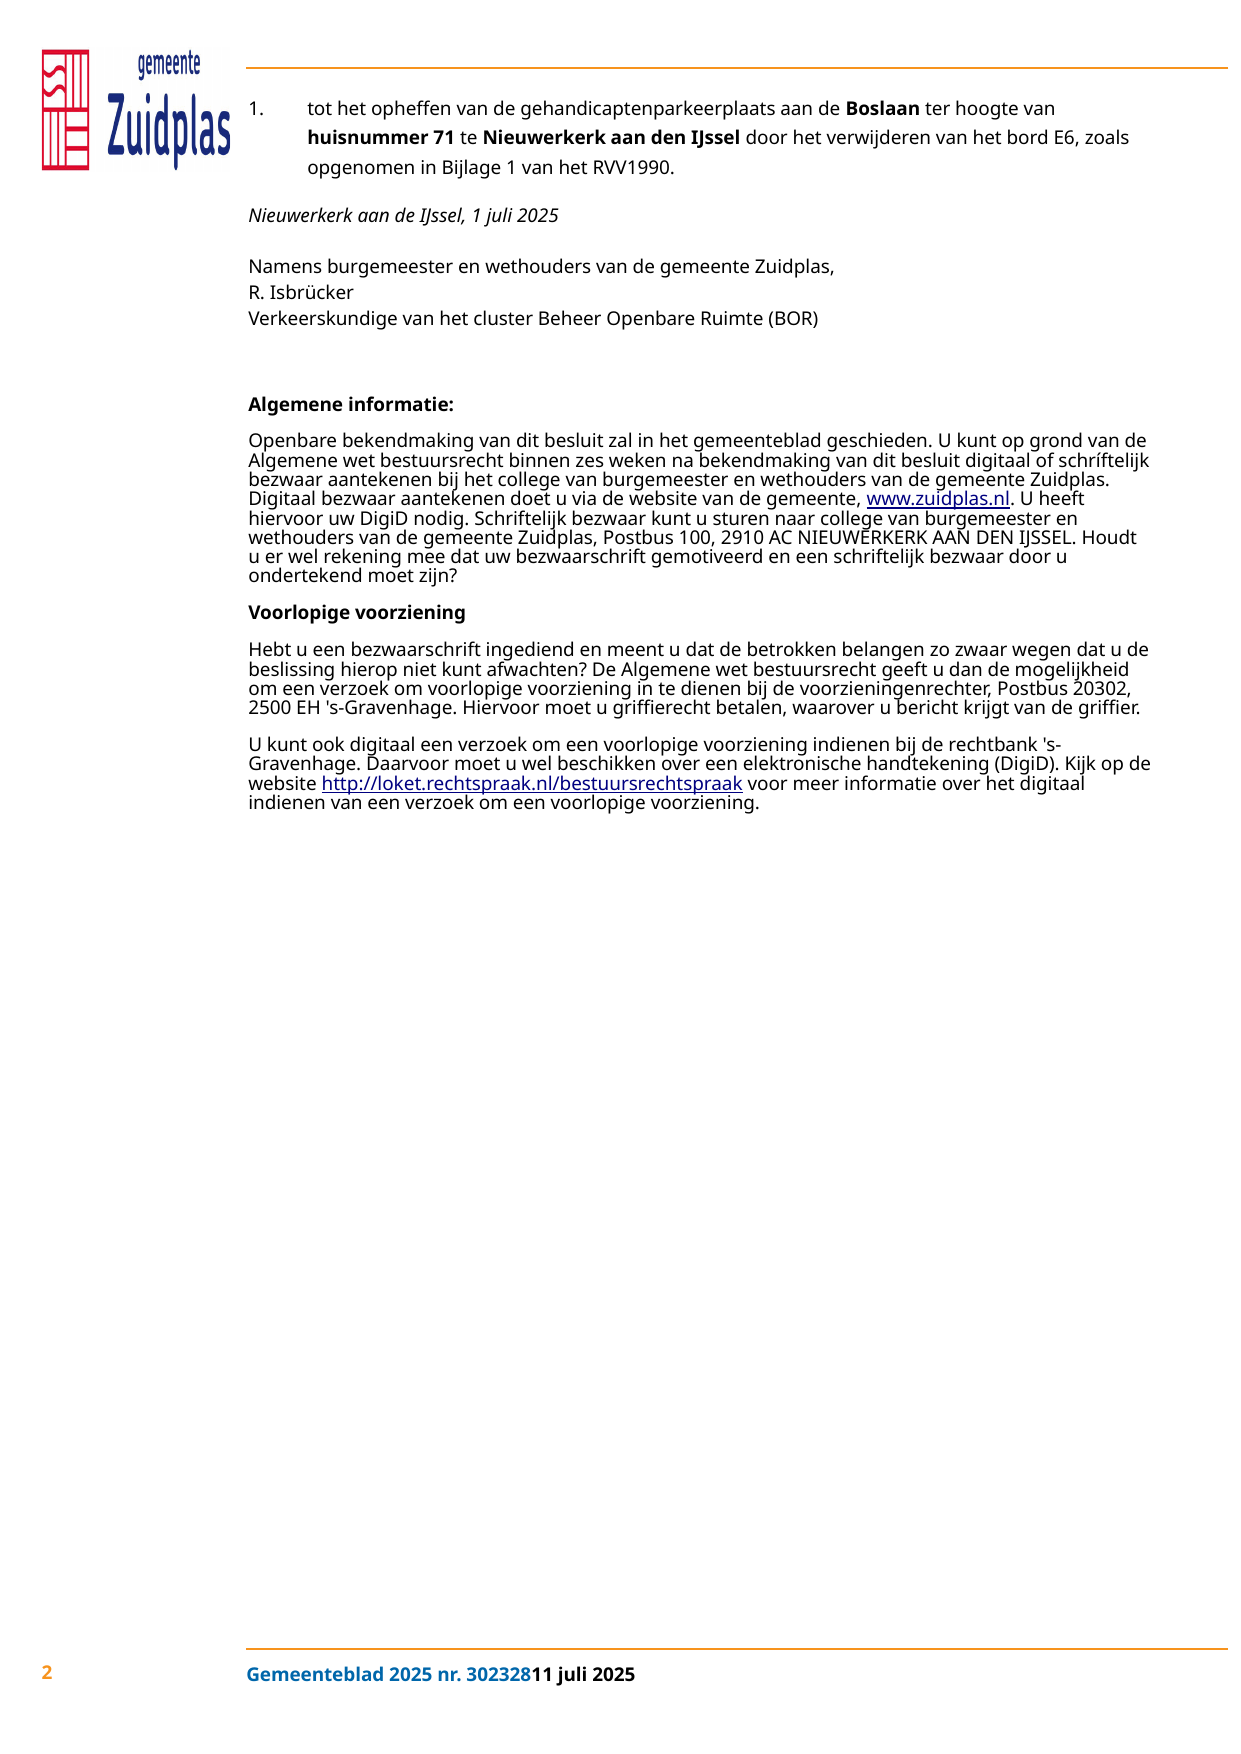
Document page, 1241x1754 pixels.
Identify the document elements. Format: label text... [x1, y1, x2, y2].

text Openbare bekendmaking van dit besluit zal in het gemeenteblad geschieden. U kunt op grond van de Algemene wet bestuursrecht binnen zes weken na bekendmaking van dit besluit digitaal of schríftelijk bezwaar aantekenen bij het college van burgemeester en wethouders van de gemeente Zuidplas. Digitaal bezwaar aantekenen doet u via de website van de gemeente, www.zuidplas.nl. U heeft hiervoor uw DigiD nodig. Schriftelijk bezwaar kunt u sturen naar college van burgemeester en wethouders van de gemeente Zuidplas, Postbus 100, 2910 AC NIEUWERKERK AAN DEN IJSSEL. Houdt u er wel rekening mee dat uw bezwaarschrift gemotiveerd en een schriftelijk bezwaar door u ondertekend moet zijn? [248, 432, 1152, 587]
text U kunt ook digitaal een verzoek om een voorlopige voorziening indienen bij de rechtbank 's-Gravenhage. Daarvoor moet u wel beschikken over een elektronische handtekening (DigiD). Kijk op de website http://loket.rechtspraak.nl/bestuursrechtspraak voor meer informatie over het digitaal indienen van een verzoek om een voorlopige voorziening. [248, 736, 1152, 813]
text Algemene informatie: [248, 396, 1152, 415]
text Hebt u een bezwaarschrift ingediend en meent u dat de betrokken belangen zo zwaar wegen dat u de beslissing hierop niet kunt afwachten? De Algemene wet bestuursrecht geeft u dan de mogelijkheid om een verzoek om voorlopige voorziening in te dienen bij de voorzieningenrechter, Postbus 20302, 2500 EH 's-Gravenhage. Hiervoor moet u griffierecht betalen, waarover u bericht krijgt van de griffier. [248, 641, 1152, 718]
list tot het opheffen van de gehandicaptenparkeerplaats aan de Boslaan ter hoogte van huisnummer 71 te Nieuwerkerk aan den IJssel door het verwijderen van het bord E6, zoals opgenomen in Bijlage 1 van het RVV1990. [248, 95, 1152, 180]
text Voorlopige voorziening [248, 604, 1152, 624]
picture [41, 47, 231, 172]
text R. Isbrücker [248, 279, 1152, 305]
text Verkeerskundige van het cluster Beheer Openbare Ruimte (BOR) [248, 305, 1152, 330]
text Nieuwerkerk aan de IJssel, 1 juli 2025 [248, 202, 1152, 227]
text Namens burgemeester en wethouders van de gemeente Zuidplas, [248, 253, 1152, 279]
